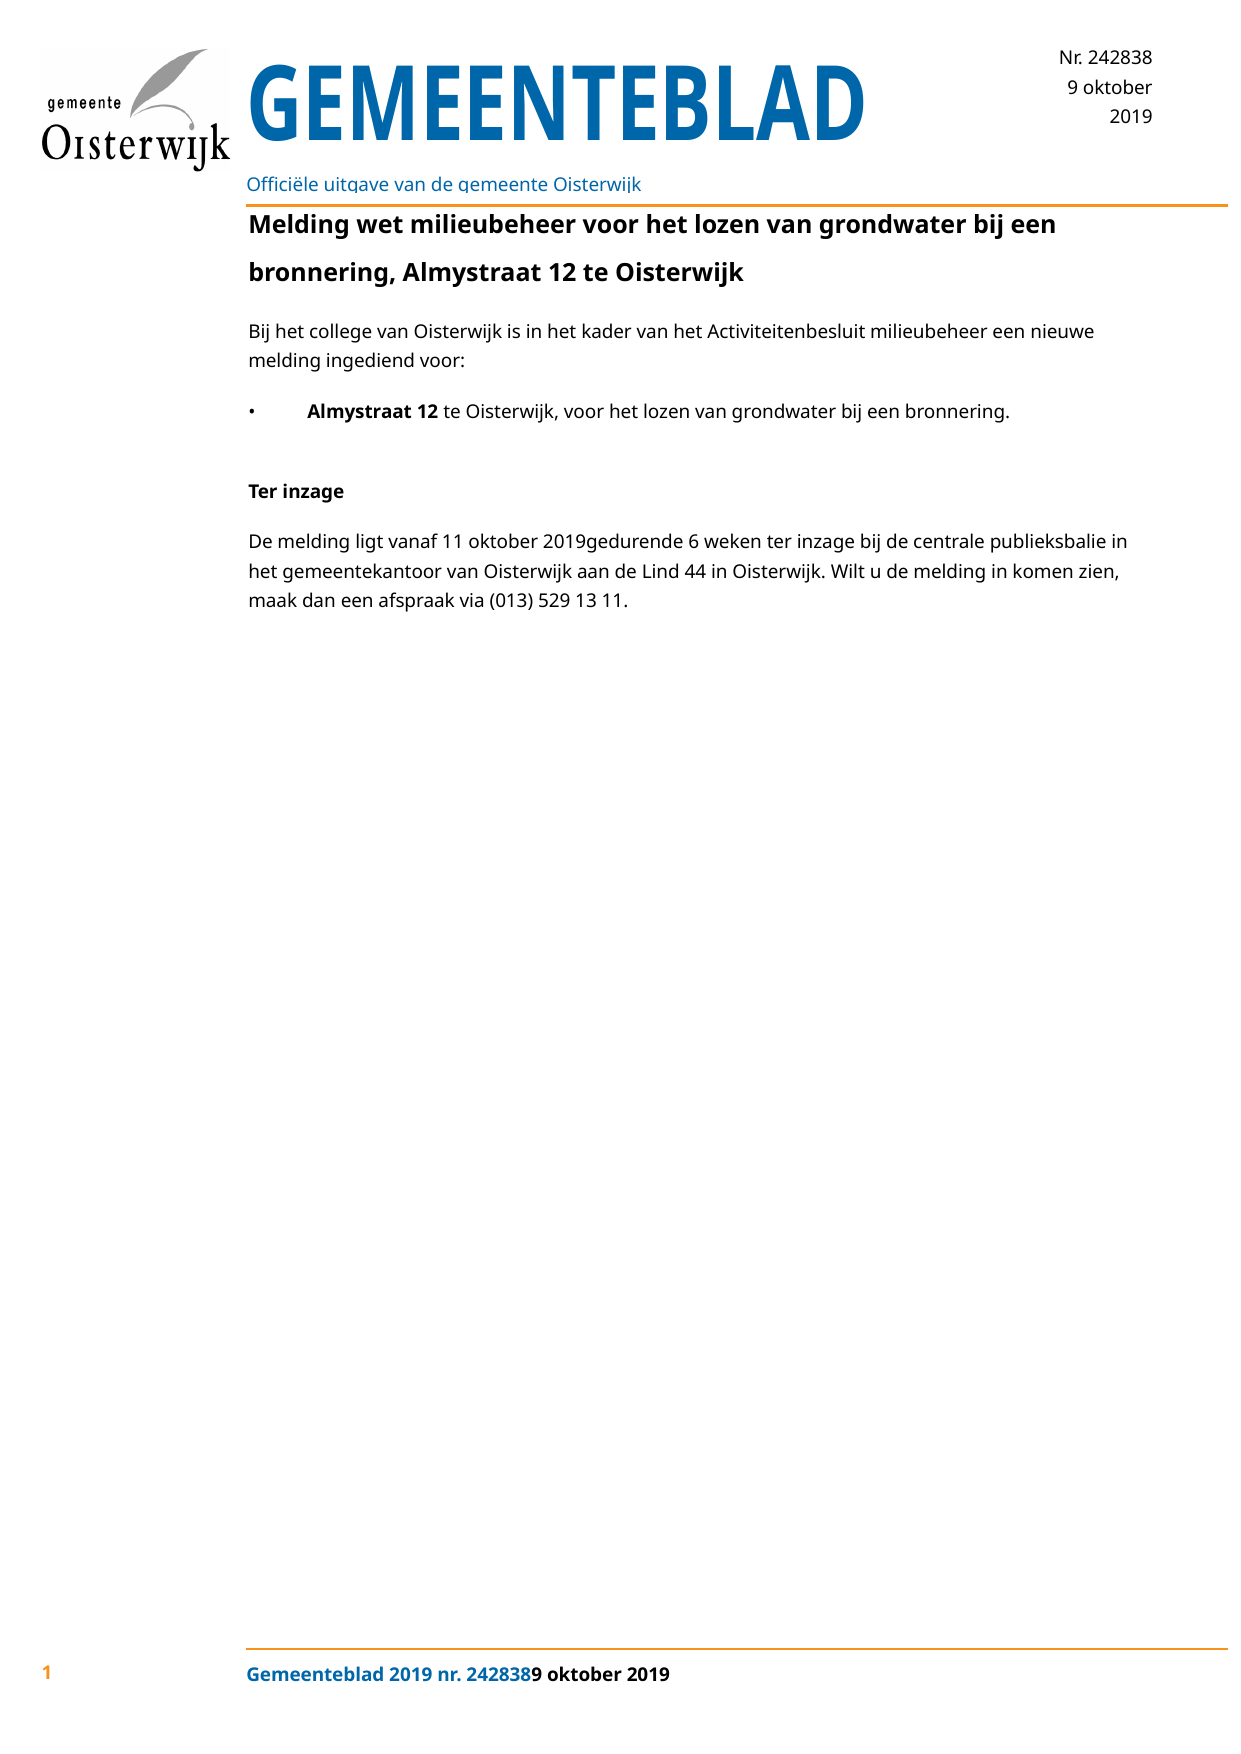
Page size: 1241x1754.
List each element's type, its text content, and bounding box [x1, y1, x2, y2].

text Ter inzage [248, 478, 1152, 504]
picture [41, 47, 231, 172]
text Melding wet milieubeheer voor het lozen van grondwater bij een bronnering, Almystraat 12 te Oisterwijk [248, 207, 1152, 288]
text Bij het college van Oisterwijk is in het kader van het Activiteitenbesluit milieubeheer een nieuwe melding ingediend voor: [248, 318, 1152, 373]
text De melding ligt vanaf 11 oktober 2019gedurende 6 weken ter inzage bij de centrale publieksbalie in het gemeentekantoor van Oisterwijk aan de Lind 44 in Oisterwijk. Wilt u de melding in komen zien, maak dan een afspraak via (013) 529 13 11. [248, 528, 1152, 613]
list Almystraat 12 te Oisterwijk, voor het lozen van grondwater bij een bronnering. [248, 398, 1152, 424]
